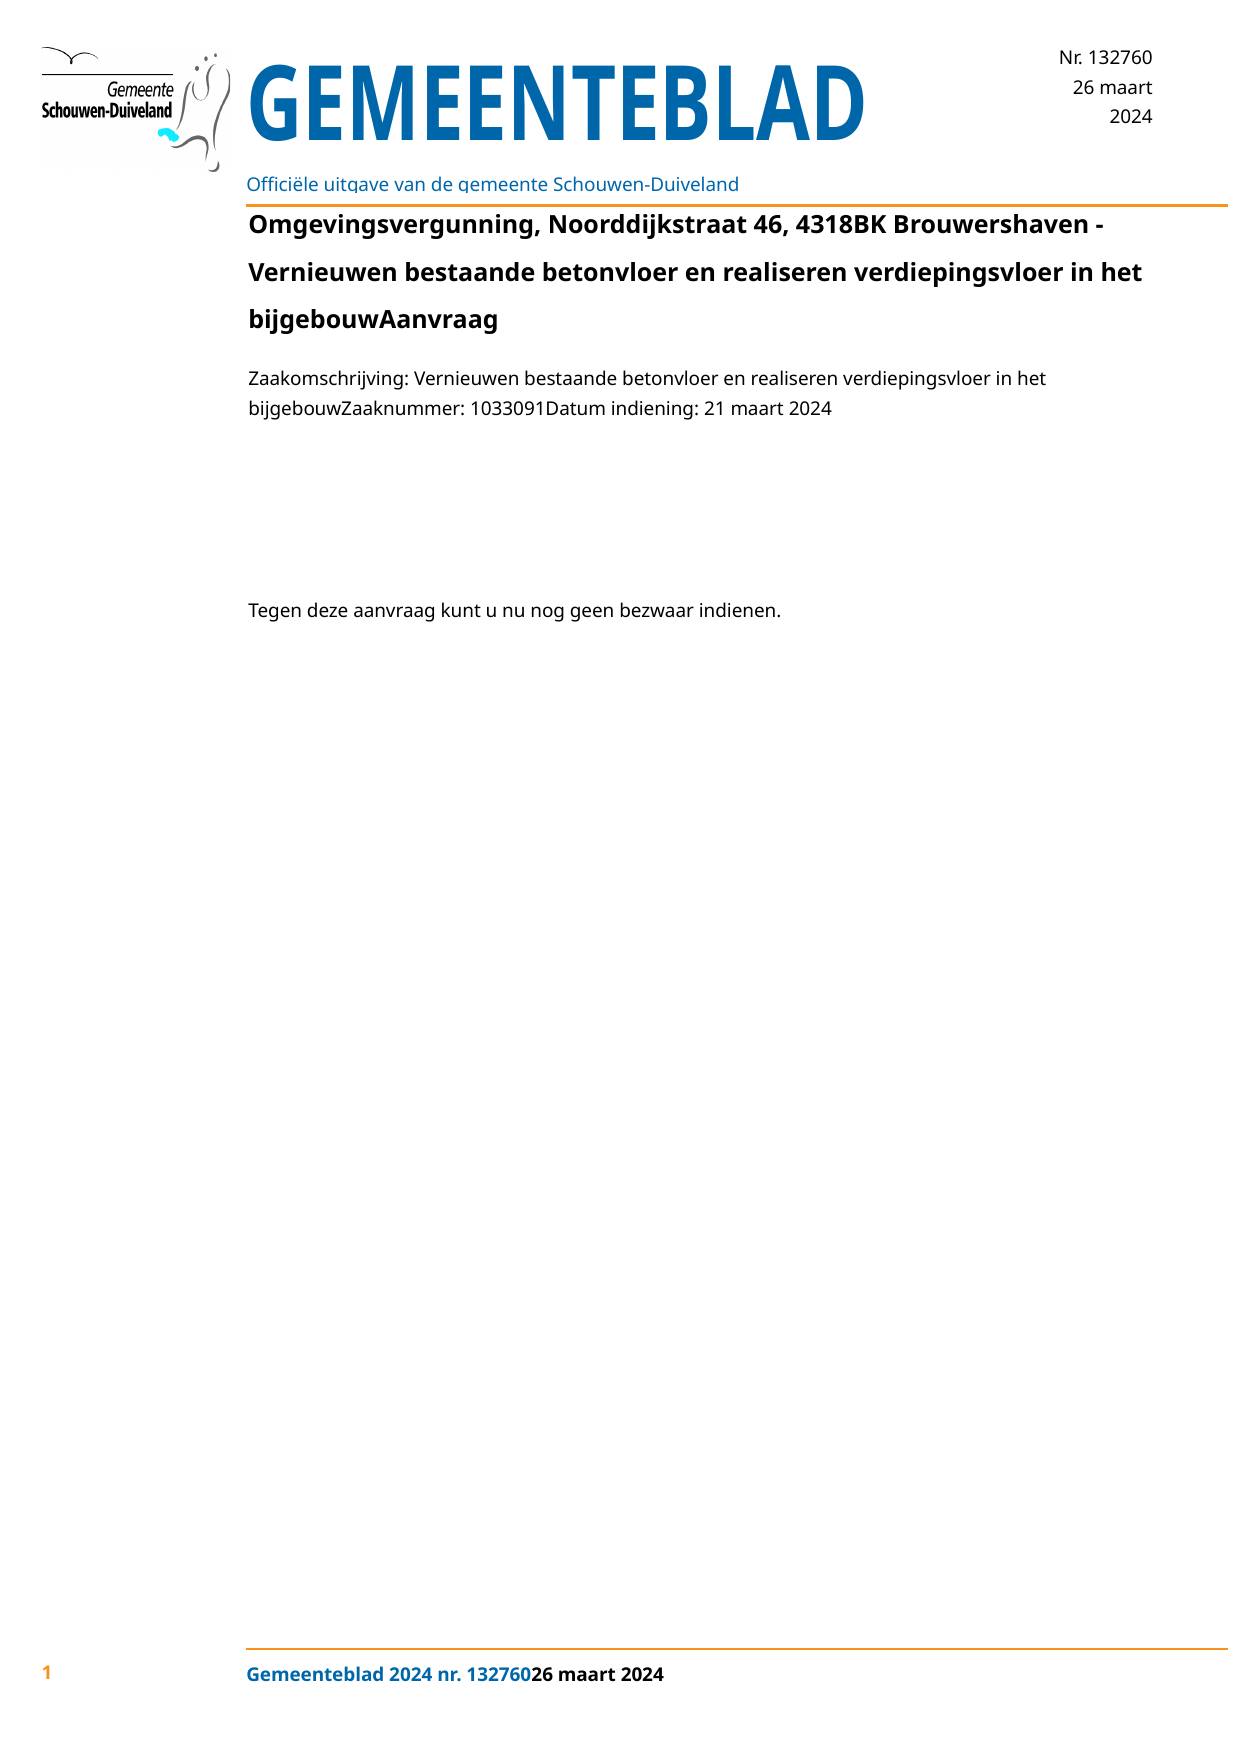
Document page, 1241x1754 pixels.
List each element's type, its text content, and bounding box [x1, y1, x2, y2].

text Omgevingsvergunning, Noorddijkstraat 46, 4318BK Brouwershaven - Vernieuwen bestaande betonvloer en realiseren verdiepingsvloer in het bijgebouwAanvraag [248, 207, 1152, 336]
picture [41, 47, 231, 172]
text Tegen deze aanvraag kunt u nu nog geen bezwaar indienen. [248, 597, 1152, 622]
text Zaakomschrijving: Vernieuwen bestaande betonvloer en realiseren verdiepingsvloer in het bijgebouwZaaknummer: 1033091Datum indiening: 21 maart 2024 [248, 366, 1152, 421]
